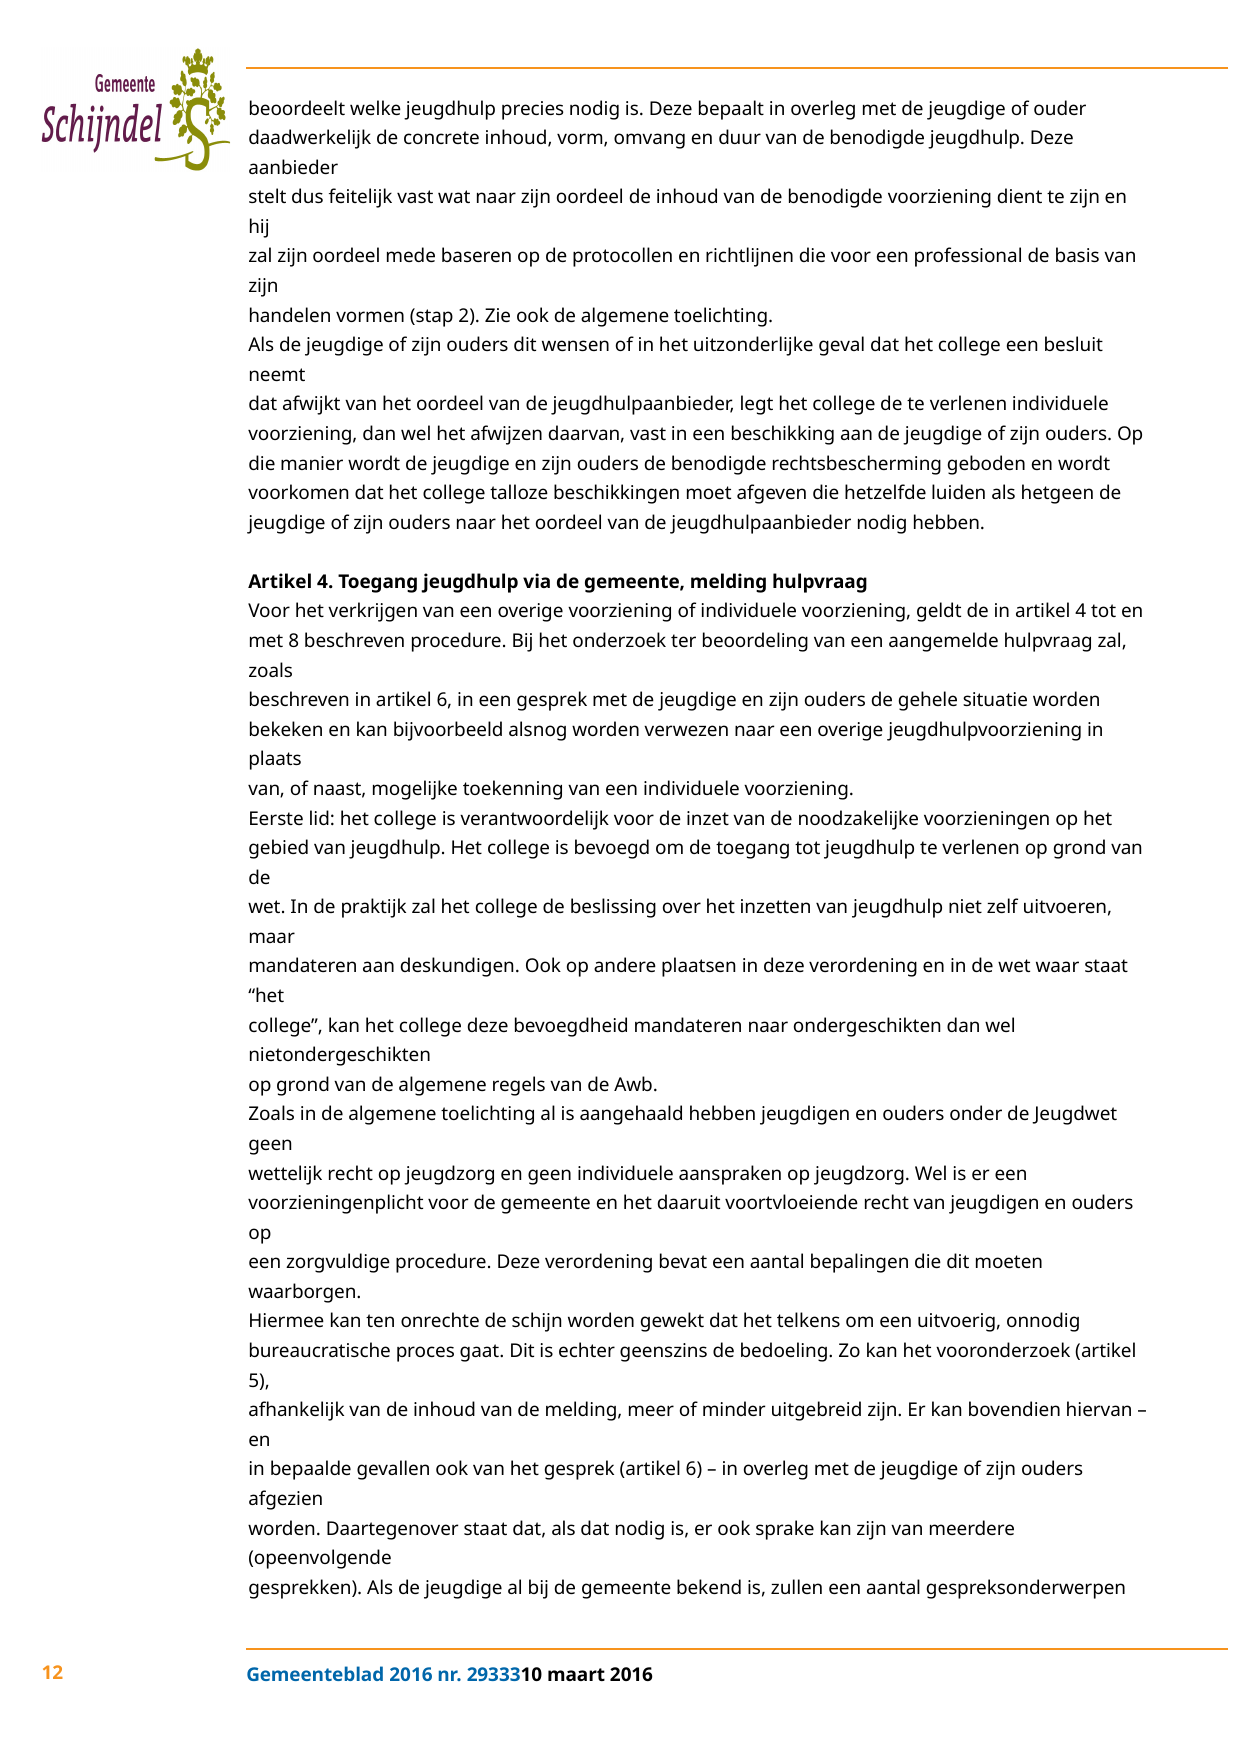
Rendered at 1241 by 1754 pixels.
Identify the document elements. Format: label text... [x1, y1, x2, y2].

text college”, kan het college deze bevoegdheid mandateren naar ondergeschikten dan wel nietondergeschikten [248, 1012, 1152, 1067]
text dat afwijkt van het oordeel van de jeugdhulpaanbieder, legt het college de te verlenen individuele [248, 391, 1152, 416]
text Voor het verkrijgen van een overige voorziening of individuele voorziening, geldt de in artikel 4 tot en [248, 598, 1152, 623]
text Eerste lid: het college is verantwoordelijk voor de inzet van de noodzakelijke voorzieningen op het [248, 805, 1152, 831]
text bekeken en kan bijvoorbeeld alsnog worden verwezen naar een overige jeugdhulpvoorziening in plaats [248, 716, 1152, 771]
text mandateren aan deskundigen. Ook op andere plaatsen in deze verordening en in de wet waar staat “het [248, 953, 1152, 1008]
text gebied van jeugdhulp. Het college is bevoegd om de toegang tot jeugdhulp te verlenen op grond van de [248, 834, 1152, 890]
text van, of naast, mogelijke toekenning van een individuele voorziening. [248, 775, 1152, 801]
text worden. Daartegenover staat dat, als dat nodig is, er ook sprake kan zijn van meerdere (opeenvolgende [248, 1515, 1152, 1570]
text beoordeelt welke jeugdhulp precies nodig is. Deze bepaalt in overleg met de jeugdige of ouder [248, 95, 1152, 121]
text een zorgvuldige procedure. Deze verordening bevat een aantal bepalingen die dit moeten waarborgen. [248, 1248, 1152, 1304]
text in bepaalde gevallen ook van het gesprek (artikel 6) – in overleg met de jeugdige of zijn ouders afgezien [248, 1456, 1152, 1511]
text afhankelijk van de inhoud van de melding, meer of minder uitgebreid zijn. Er kan bovendien hiervan – en [248, 1396, 1152, 1452]
picture [41, 47, 231, 172]
text op grond van de algemene regels van de Awb. [248, 1071, 1152, 1097]
text voorkomen dat het college talloze beschikkingen moet afgeven die hetzelfde luiden als hetgeen de jeugdige of zijn ouders naar het oordeel van de jeugdhulpaanbieder nodig hebben. [248, 479, 1152, 535]
text gesprekken). Als de jeugdige al bij de gemeente bekend is, zullen een aantal gespreksonderwerpen [248, 1574, 1152, 1600]
text voorzieningenplicht voor de gemeente en het daaruit voortvloeiende recht van jeugdigen en ouders op [248, 1189, 1152, 1245]
text die manier wordt de jeugdige en zijn ouders de benodigde rechtsbescherming geboden en wordt [248, 450, 1152, 476]
text handelen vormen (stap 2). Zie ook de algemene toelichting. [248, 302, 1152, 328]
text voorziening, dan wel het afwijzen daarvan, vast in een beschikking aan de jeugdige of zijn ouders. Op [248, 420, 1152, 446]
text wet. In de praktijk zal het college de beslissing over het inzetten van jeugdhulp niet zelf uitvoeren, maar [248, 893, 1152, 949]
text met 8 beschreven procedure. Bij het onderzoek ter beoordeling van een aangemelde hulpvraag zal, zoals [248, 627, 1152, 683]
text Artikel 4. Toegang jeugdhulp via de gemeente, melding hulpvraag [248, 568, 1152, 594]
text Hiermee kan ten onrechte de schijn worden gewekt dat het telkens om een uitvoerig, onnodig [248, 1308, 1152, 1333]
text stelt dus feitelijk vast wat naar zijn oordeel de inhoud van de benodigde voorziening dient te zijn en hij [248, 183, 1152, 239]
text daadwerkelijk de concrete inhoud, vorm, omvang en duur van de benodigde jeugdhulp. Deze aanbieder [248, 124, 1152, 180]
text Zoals in de algemene toelichting al is aangehaald hebben jeugdigen en ouders onder de Jeugdwet geen [248, 1101, 1152, 1156]
text zal zijn oordeel mede baseren op de protocollen en richtlijnen die voor een professional de basis van zijn [248, 243, 1152, 298]
text Als de jeugdige of zijn ouders dit wensen of in het uitzonderlijke geval dat het college een besluit neemt [248, 331, 1152, 387]
text bureaucratische proces gaat. Dit is echter geenszins de bedoeling. Zo kan het vooronderzoek (artikel 5), [248, 1337, 1152, 1393]
text wettelijk recht op jeugdzorg en geen individuele aanspraken op jeugdzorg. Wel is er een [248, 1160, 1152, 1186]
text beschreven in artikel 6, in een gesprek met de jeugdige en zijn ouders de gehele situatie worden [248, 686, 1152, 712]
